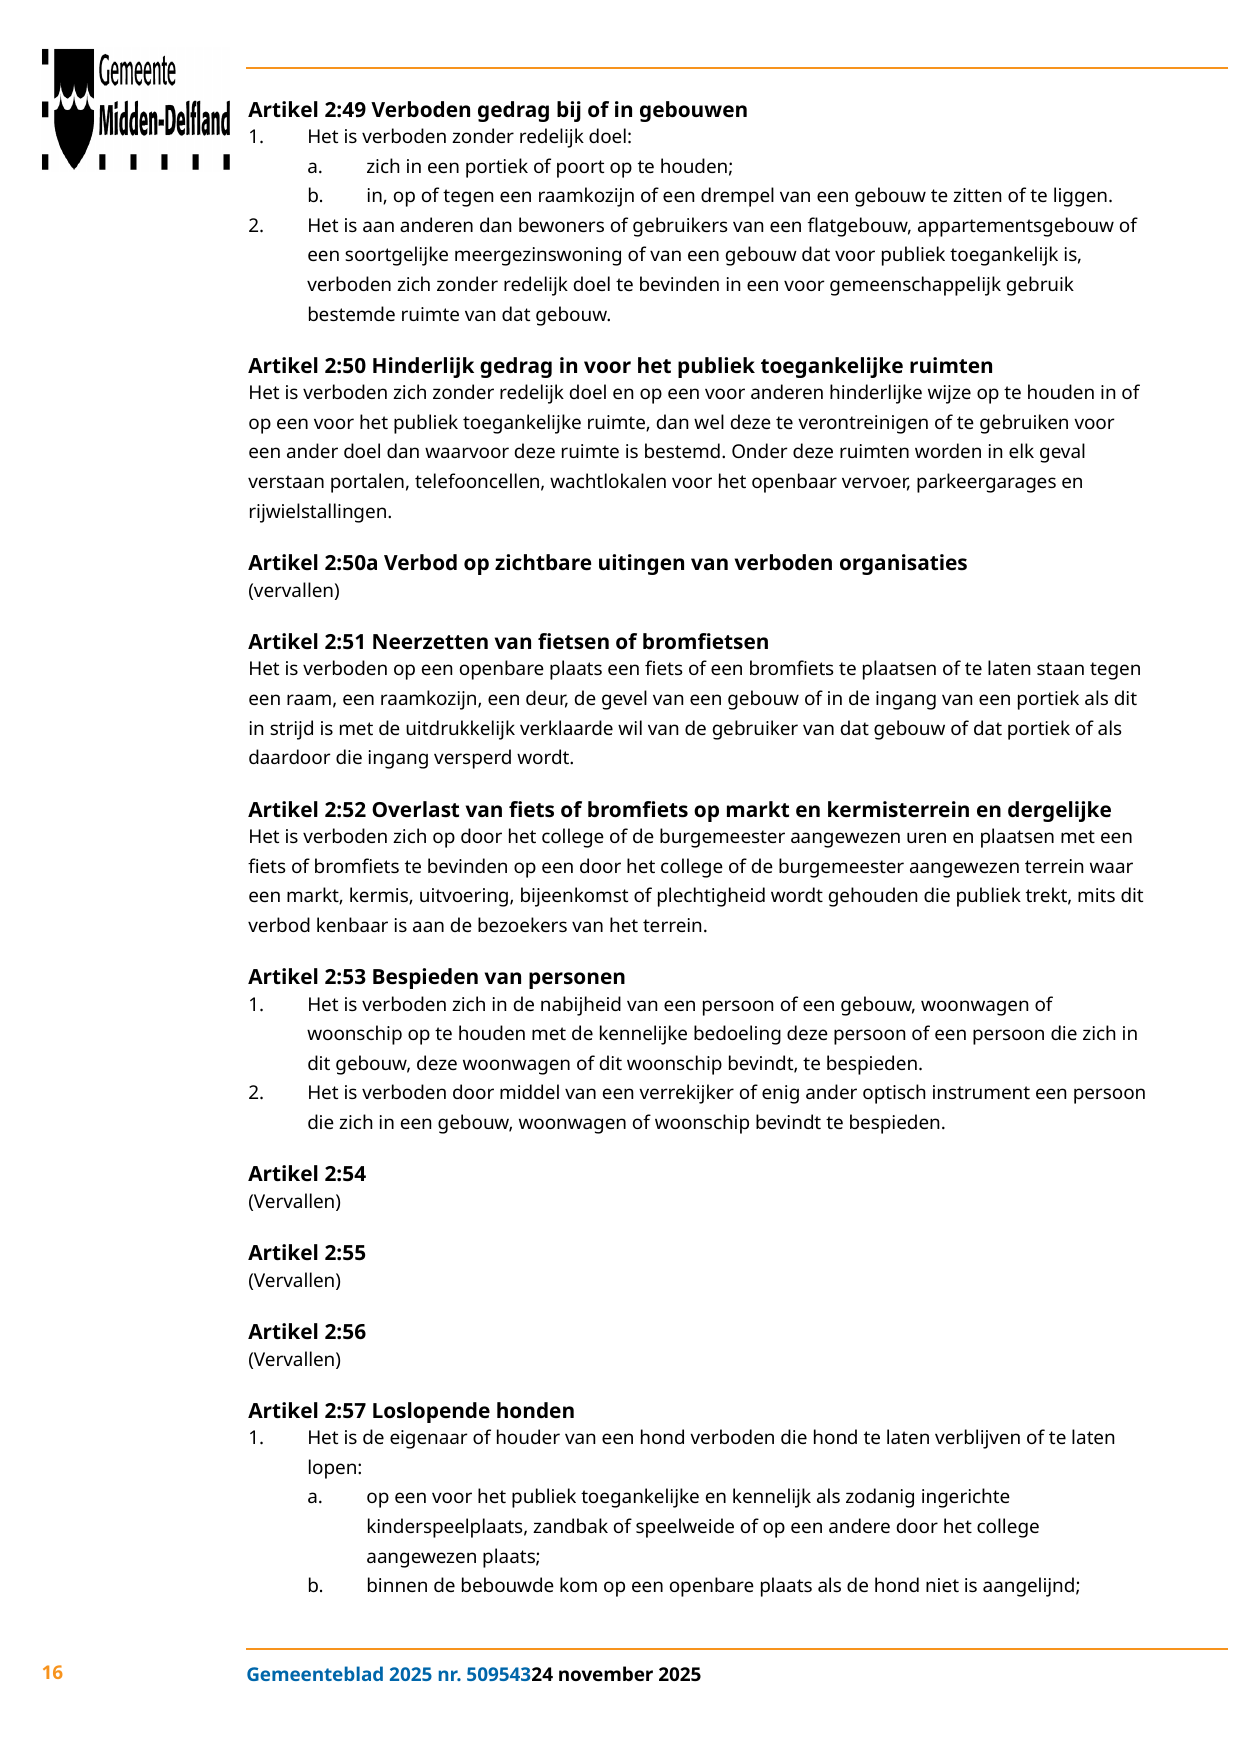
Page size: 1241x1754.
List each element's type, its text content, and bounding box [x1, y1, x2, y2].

text Het is verboden op een openbare plaats een fiets of een bromfiets te plaatsen of te laten staan tegen een raam, een raamkozijn, een deur, de gevel van een gebouw of in de ingang van een portiek als dit in strijd is met de uitdrukkelijk verklaarde wil van de gebruiker van dat gebouw of dat portiek of als daardoor die ingang versperd wordt. [248, 656, 1152, 770]
text (Vervallen) [248, 1267, 1152, 1293]
list Het is verboden zonder redelijk doel: [248, 123, 1152, 149]
list zich in een portiek of poort op te houden; [307, 153, 1152, 178]
list Het is de eigenaar of houder van een hond verboden die hond te laten verblijven of te laten lopen: [248, 1424, 1152, 1480]
list op een voor het publiek toegankelijke en kennelijk als zodanig ingerichte kinderspeelplaats, zandbak of speelweide of op een andere door het college aangewezen plaats; [307, 1484, 1152, 1569]
text Artikel 2:56 [248, 1317, 1152, 1346]
list binnen de bebouwde kom op een openbare plaats als de hond niet is aangelijnd; [307, 1572, 1152, 1598]
list Het is aan anderen dan bewoners of gebruikers van een flatgebouw, appartementsgebouw of een soortgelijke meergezinswoning of van een gebouw dat voor publiek toegankelijk is, verboden zich zonder redelijk doel te bevinden in een voor gemeenschappelijk gebruik bestemde ruimte van dat gebouw. [248, 212, 1152, 326]
text Het is verboden zich op door het college of de burgemeester aangewezen uren en plaatsen met een fiets of bromfiets te bevinden op een door het college of de burgemeester aangewezen terrein waar een markt, kermis, uitvoering, bijeenkomst of plechtigheid wordt gehouden die publiek trekt, mits dit verbod kenbaar is aan de bezoekers van het terrein. [248, 823, 1152, 938]
text Artikel 2:55 [248, 1238, 1152, 1267]
text Het is verboden zich zonder redelijk doel en op een voor anderen hinderlijke wijze op te houden in of op een voor het publiek toegankelijke ruimte, dan wel deze te verontreinigen of te gebruiken voor een ander doel dan waarvoor deze ruimte is bestemd. Onder deze ruimten worden in elk geval verstaan portalen, telefooncellen, wachtlokalen voor het openbaar vervoer, parkeergarages en rijwielstallingen. [248, 379, 1152, 524]
text Artikel 2:54 [248, 1159, 1152, 1188]
picture [41, 47, 231, 172]
text Artikel 2:50a Verbod op zichtbare uitingen van verboden organisaties [248, 548, 1152, 577]
list Het is verboden zich in de nabijheid van een persoon of een gebouw, woonwagen of woonschip op te houden met de kennelijke bedoeling deze persoon of een persoon die zich in dit gebouw, deze woonwagen of dit woonschip bevindt, te bespieden. [248, 991, 1152, 1076]
text Artikel 2:53 Bespieden van personen [248, 962, 1152, 991]
list Het is verboden door middel van een verrekijker of enig ander optisch instrument een persoon die zich in een gebouw, woonwagen of woonschip bevindt te bespieden. [248, 1079, 1152, 1135]
text Artikel 2:52 Overlast van fiets of bromfiets op markt en kermisterrein en dergelijke [248, 795, 1152, 823]
text (Vervallen) [248, 1188, 1152, 1214]
text (Vervallen) [248, 1346, 1152, 1371]
text Artikel 2:57 Loslopende honden [248, 1396, 1152, 1424]
text Artikel 2:50 Hinderlijk gedrag in voor het publiek toegankelijke ruimten [248, 351, 1152, 379]
text Artikel 2:49 Verboden gedrag bij of in gebouwen [248, 95, 1152, 123]
text Artikel 2:51 Neerzetten van fietsen of bromfietsen [248, 627, 1152, 656]
list in, op of tegen een raamkozijn of een drempel van een gebouw te zitten of te liggen. [307, 182, 1152, 208]
text (vervallen) [248, 577, 1152, 602]
